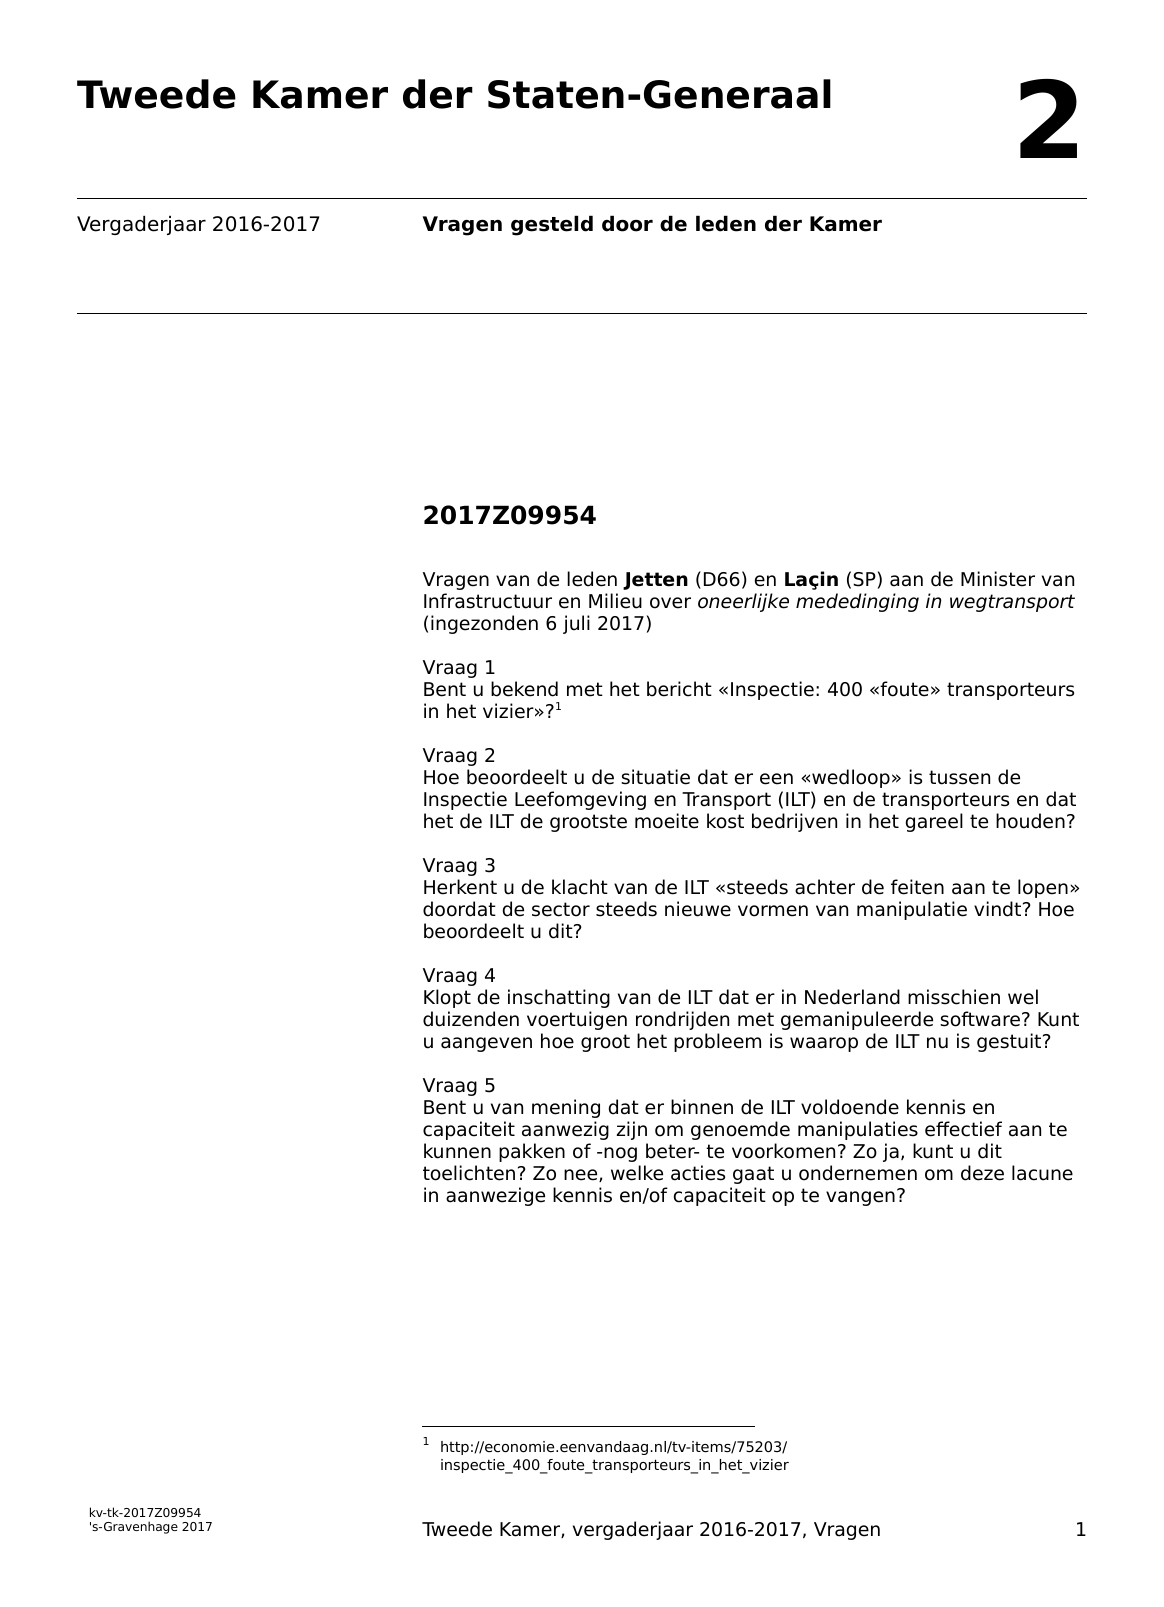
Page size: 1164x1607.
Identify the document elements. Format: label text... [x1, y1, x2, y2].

text Vraag 2 [422, 745, 1087, 767]
text Vraag 1 [422, 657, 1087, 679]
table_header Tweede Kamer der Staten-Generaal [77, 59, 886, 198]
text Vraag 3 [422, 855, 1087, 877]
text Vraag 5 [422, 1075, 1087, 1097]
text Herkent u de klacht van de ILT «steeds achter de feiten aan te lopen» doordat de sector steeds nieuwe vormen van manipulatie vindt? Hoe beoordeelt u dit? [422, 877, 1087, 943]
table_cell Vragen gesteld door de leden der Kamer [422, 199, 1087, 313]
text Klopt de inschatting van de ILT dat er in Nederland misschien wel duizenden voertuigen rondrijden met gemanipuleerde software? Kunt u aangeven hoe groot het probleem is waarop de ILT nu is gestuit? [422, 987, 1087, 1053]
text Bent u bekend met het bericht «Inspectie: 400 «foute» transporteurs in het vizier»? [422, 679, 1087, 723]
text Vragen van de leden Jetten (D66) en Laçin (SP) aan de Minister van Infrastructuur en Milieu over oneerlijke mededinging in wegtransport (ingezonden 6 juli 2017) [422, 569, 1087, 635]
table_cell Vergaderjaar 2016-2017 [77, 199, 422, 313]
text 2017Z09954 [422, 501, 1087, 531]
text Bent u van mening dat er binnen de ILT voldoende kennis en capaciteit aanwezig zijn om genoemde manipulaties effectief aan te kunnen pakken of -nog beter- te voorkomen? Zo ja, kunt u dit toelichten? Zo nee, welke acties gaat u ondernemen om deze lacune in aanwezige kennis en/of capaciteit op te vangen? [422, 1097, 1087, 1207]
text Vraag 4 [422, 965, 1087, 987]
text 's-Gravenhage 2017 [88, 1520, 323, 1534]
text kv-tk-2017Z09954 [88, 1506, 323, 1520]
text Hoe beoordeelt u de situatie dat er een «wedloop» is tussen de Inspectie Leefomgeving en Transport (ILT) en de transporteurs en dat het de ILT de grootste moeite kost bedrijven in het gareel te houden? [422, 767, 1087, 833]
table_header 2 [886, 59, 1087, 198]
text http://economie.eenvandaag.nl/tv-items/75203/inspectie_400_foute_transporteurs_in_het_vizier [422, 1435, 1087, 1474]
